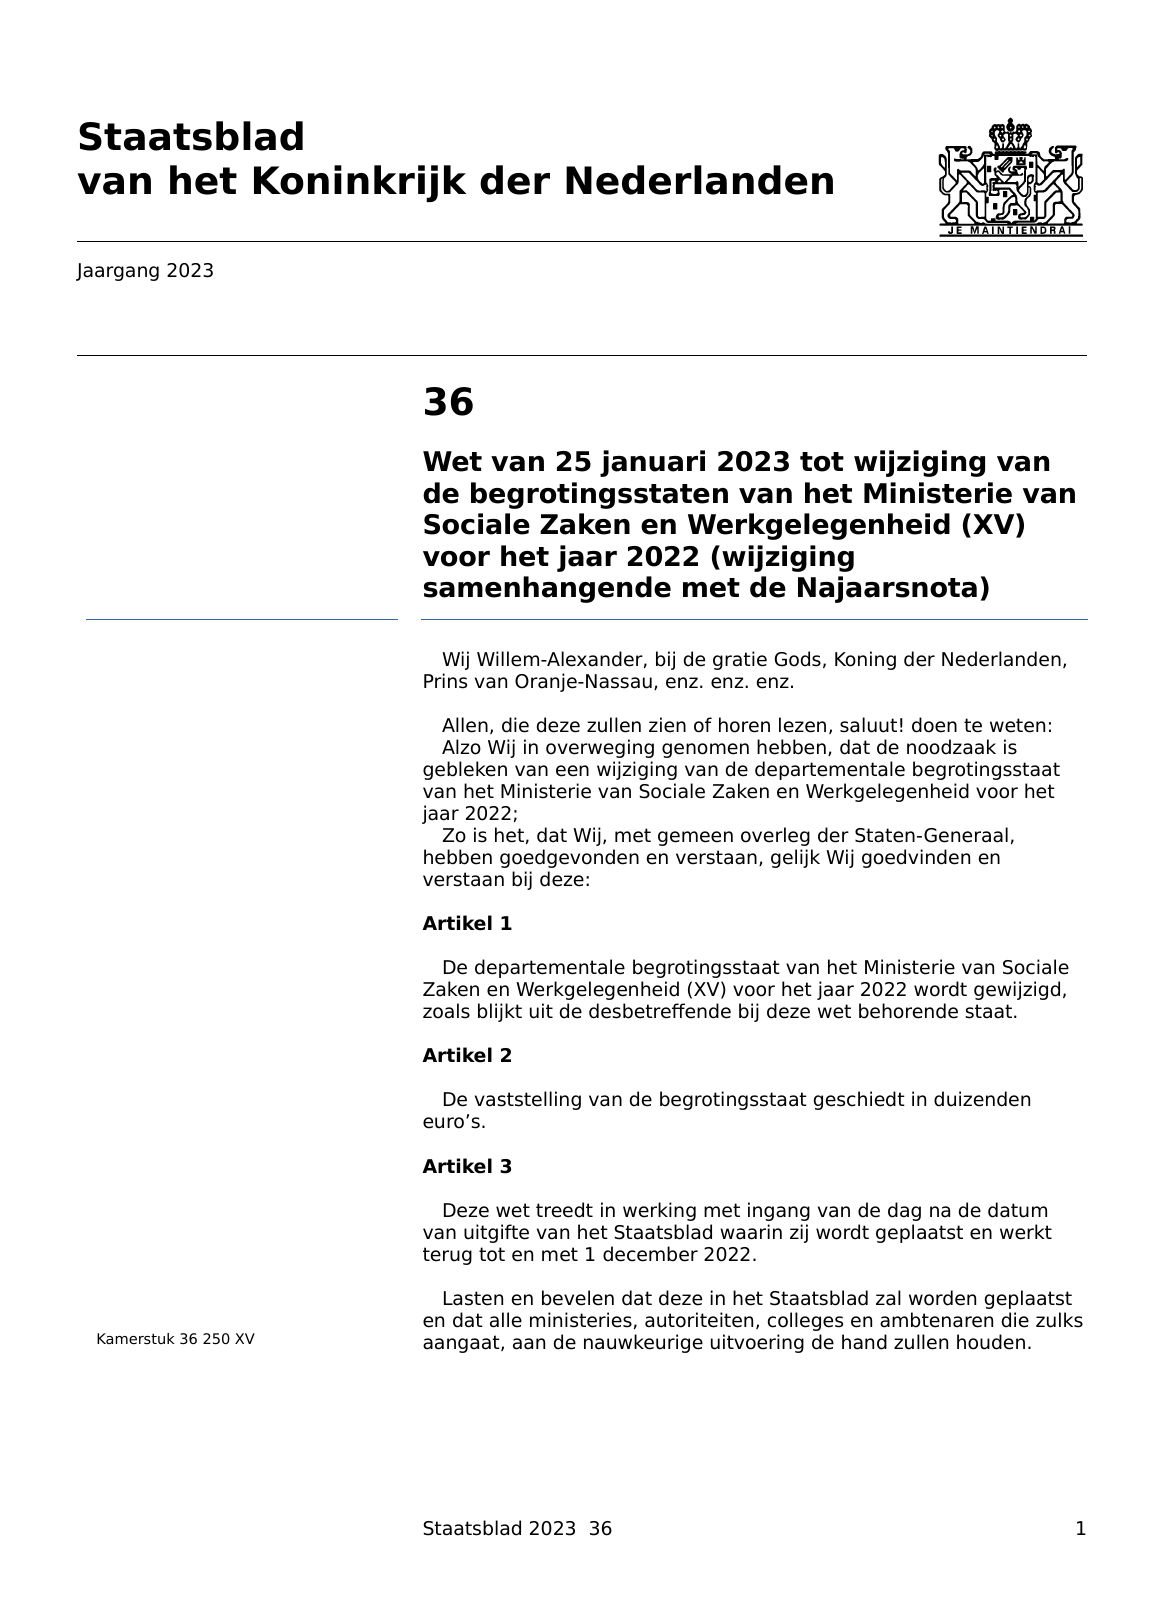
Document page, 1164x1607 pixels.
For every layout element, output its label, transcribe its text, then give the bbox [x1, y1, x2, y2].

text De vaststelling van de begrotingsstaat geschiedt in duizenden euro’s. [422, 1089, 1087, 1133]
text Kamerstuk 36 250 XV [77, 1331, 396, 1348]
text Deze wet treedt in werking met ingang van de dag na de datum van uitgifte van het Staatsblad waarin zij wordt geplaatst en werkt terug tot en met 1 december 2022. [422, 1200, 1087, 1266]
text Wet van 25 januari 2023 tot wijziging van de begrotingsstaten van het Ministerie van Sociale Zaken en Werkgelegenheid (XV) voor het jaar 2022 (wijziging samenhangende met de Najaarsnota) [422, 447, 1087, 604]
text Zo is het, dat Wij, met gemeen overleg der Staten-Generaal, hebben goedgevonden en verstaan, gelijk Wij goedvinden en verstaan bij deze: [422, 825, 1087, 891]
table_header Staatsblad van het Koninkrijk der Nederlanden [77, 100, 886, 241]
text Alzo Wij in overweging genomen hebben, dat de noodzaak is gebleken van een wijziging van de departementale begrotingsstaat van het Ministerie van Sociale Zaken en Werkgelegenheid voor het jaar 2022; [422, 737, 1087, 825]
text Wij Willem-Alexander, bij de gratie Gods, Koning der Nederlanden, Prins van Oranje-Nassau, enz. enz. enz. [422, 649, 1087, 693]
text De departementale begrotingsstaat van het Ministerie van Sociale Zaken en Werkgelegenheid (XV) voor het jaar 2022 wordt gewijzigd, zoals blijkt uit de desbetreffende bij deze wet behorende staat. [422, 957, 1087, 1023]
text Lasten en bevelen dat deze in het Staatsblad zal worden geplaatst en dat alle ministeries, autoriteiten, colleges en ambtenaren die zulks aangaat, aan de nauwkeurige uitvoering de hand zullen houden. [422, 1288, 1087, 1354]
subtitle Artikel 3 [422, 1156, 1087, 1177]
text Allen, die deze zullen zien of horen lezen, saluut! doen te weten: [422, 715, 1087, 737]
subtitle 36 [422, 381, 1087, 424]
table_header [886, 100, 1087, 241]
subtitle Artikel 1 [422, 913, 1087, 935]
table_cell Jaargang 2023 [77, 242, 1087, 355]
picture [936, 115, 1087, 240]
subtitle Artikel 2 [422, 1045, 1087, 1067]
